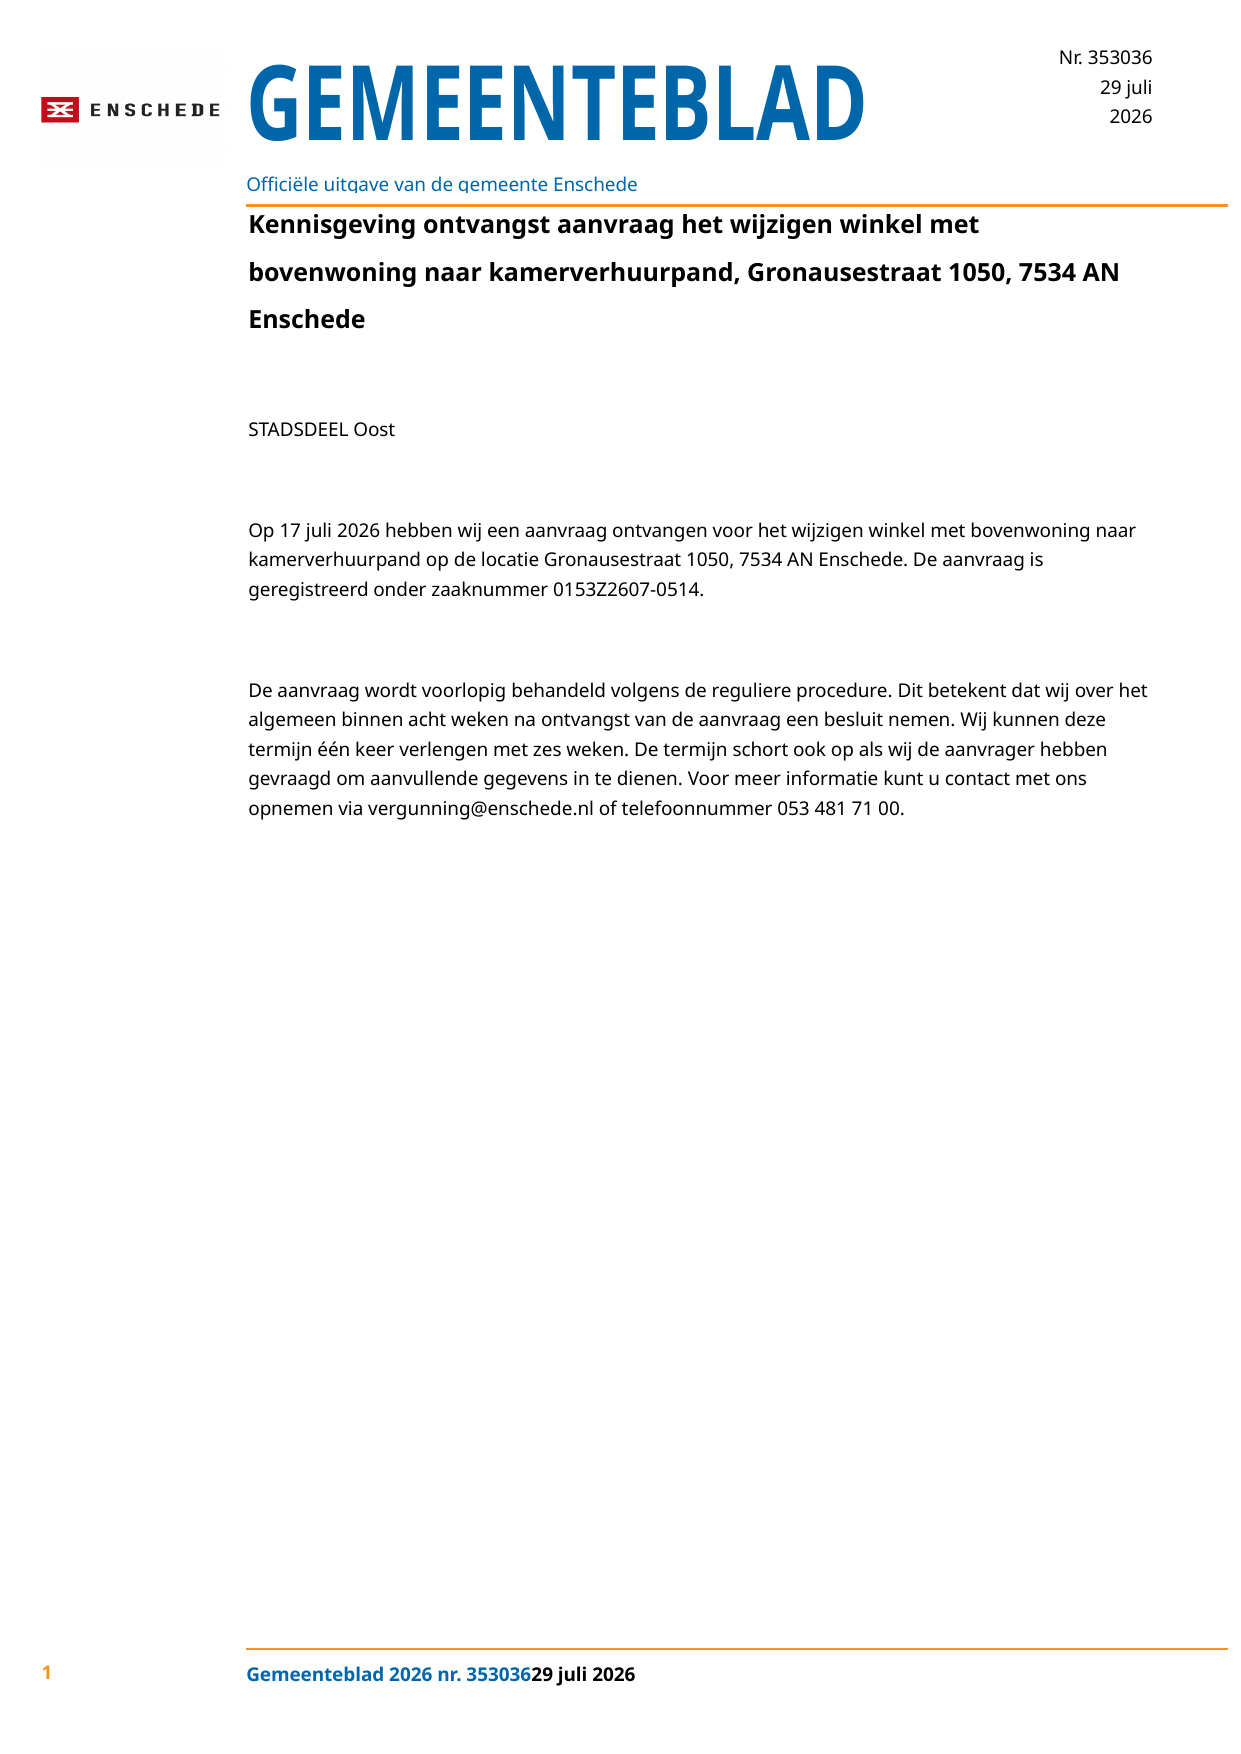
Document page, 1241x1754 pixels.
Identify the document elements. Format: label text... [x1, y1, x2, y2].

text Kennisgeving ontvangst aanvraag het wijzigen winkel met bovenwoning naar kamerverhuurpand, Gronausestraat 1050, 7534 AN Enschede [248, 207, 1152, 336]
text Op 17 juli 2026 hebben wij een aanvraag ontvangen voor het wijzigen winkel met bovenwoning naar kamerverhuurpand op de locatie Gronausestraat 1050, 7534 AN Enschede. De aanvraag is geregistreerd onder zaaknummer 0153Z2607-0514. [248, 517, 1152, 602]
text De aanvraag wordt voorlopig behandeld volgens de reguliere procedure. Dit betekent dat wij over het algemeen binnen acht weken na ontvangst van de aanvraag een besluit nemen. Wij kunnen deze termijn één keer verlengen met zes weken. De termijn schort ook op als wij de aanvrager hebben gevraagd om aanvullende gegevens in te dienen. Voor meer informatie kunt u contact met ons opnemen via vergunning@enschede.nl of telefoonnummer 053 481 71 00. [248, 677, 1152, 821]
picture [41, 47, 231, 172]
text STADSDEEL Oost [248, 416, 1152, 442]
